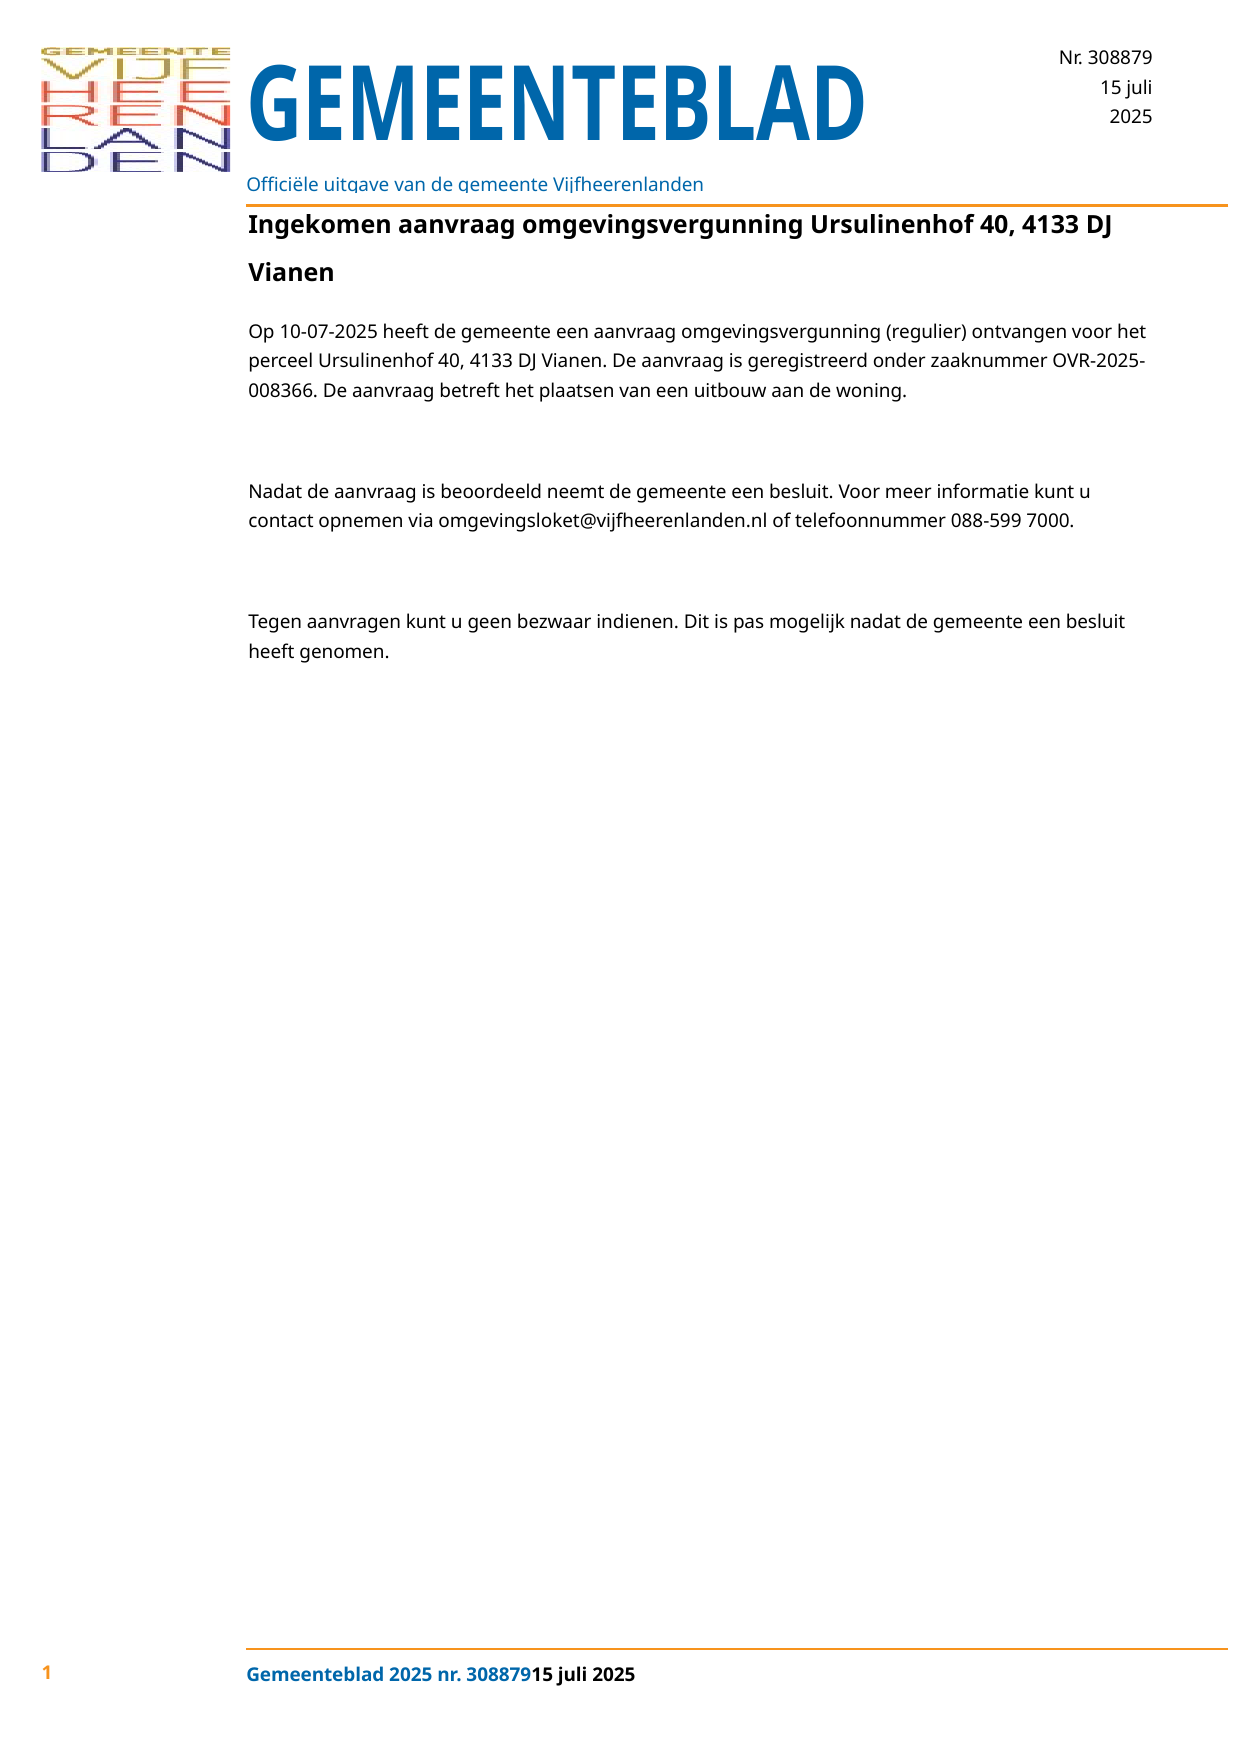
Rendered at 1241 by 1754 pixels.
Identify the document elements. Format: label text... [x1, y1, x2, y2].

text Tegen aanvragen kunt u geen bezwaar indienen. Dit is pas mogelijk nadat de gemeente een besluit heeft genomen. [248, 608, 1152, 664]
text Nadat de aanvraag is beoordeeld neemt de gemeente een besluit. Voor meer informatie kunt u contact opnemen via omgevingsloket@vijfheerenlanden.nl of telefoonnummer 088-599 7000. [248, 478, 1152, 533]
text Ingekomen aanvraag omgevingsvergunning Ursulinenhof 40, 4133 DJ Vianen [248, 207, 1152, 288]
text Op 10-07-2025 heeft de gemeente een aanvraag omgevingsvergunning (regulier) ontvangen voor het perceel Ursulinenhof 40, 4133 DJ Vianen. De aanvraag is geregistreerd onder zaaknummer OVR-2025-008366. De aanvraag betreft het plaatsen van een uitbouw aan de woning. [248, 318, 1152, 403]
picture [41, 47, 231, 172]
